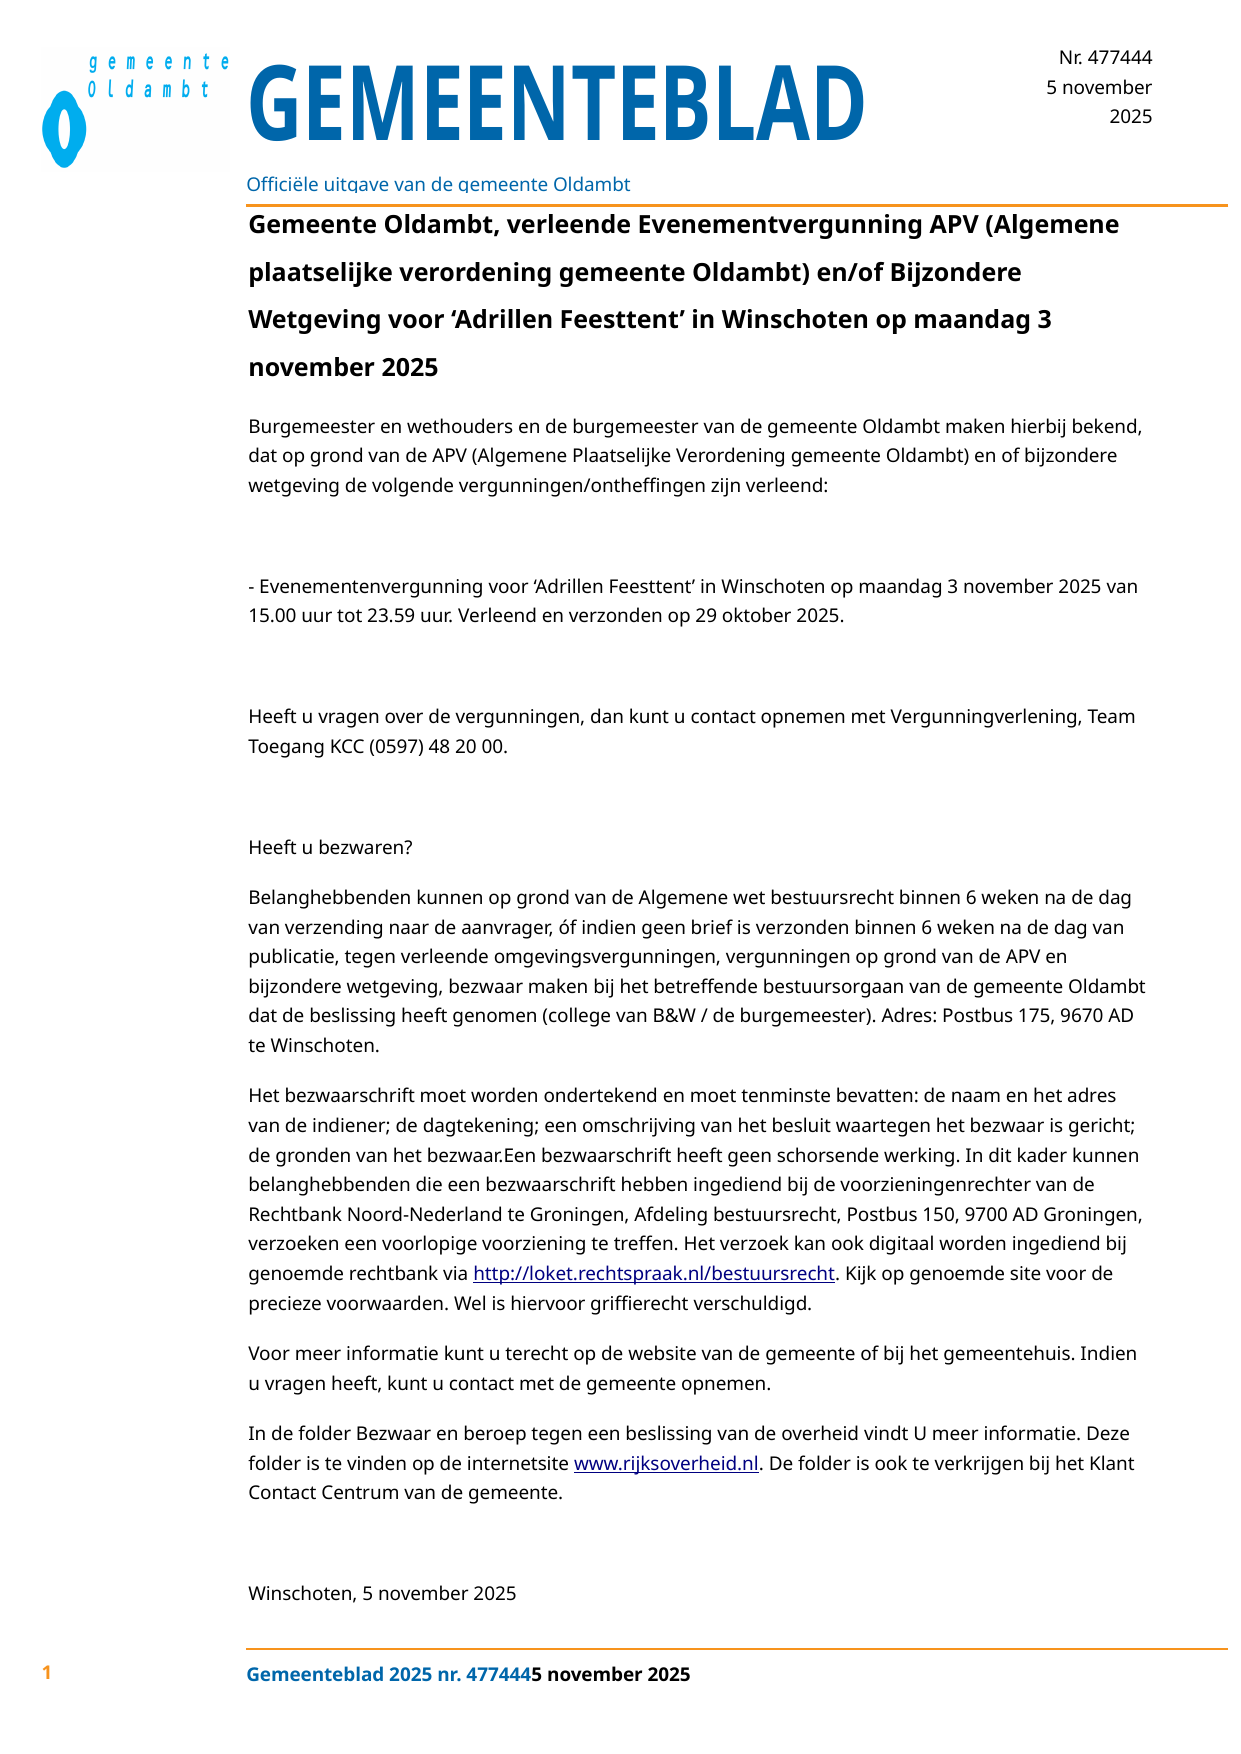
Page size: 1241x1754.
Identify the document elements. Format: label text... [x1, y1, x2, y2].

text Het bezwaarschrift moet worden ondertekend en moet tenminste bevatten: de naam en het adres van de indiener; de dagtekening; een omschrijving van het besluit waartegen het bezwaar is gericht; de gronden van het bezwaar.Een bezwaarschrift heeft geen schorsende werking. In dit kader kunnen belanghebbenden die een bezwaarschrift hebben ingediend bij de voorzieningenrechter van de Rechtbank Noord-Nederland te Groningen, Afdeling bestuursrecht, Postbus 150, 9700 AD Groningen, verzoeken een voorlopige voorziening te treffen. Het verzoek kan ook digitaal worden ingediend bij genoemde rechtbank via http://loket.rechtspraak.nl/bestuursrecht. Kijk op genoemde site voor de precieze voorwaarden. Wel is hiervoor griffierecht verschuldigd. [248, 1083, 1152, 1316]
text Gemeente Oldambt, verleende Evenementvergunning APV (Algemene plaatselijke verordening gemeente Oldambt) en/of Bijzondere Wetgeving voor ‘Adrillen Feesttent’ in Winschoten op maandag 3 november 2025 [248, 207, 1152, 384]
picture [41, 47, 231, 172]
text Voor meer informatie kunt u terecht op de website van de gemeente of bij het gemeentehuis. Indien u vragen heeft, kunt u contact met de gemeente opnemen. [248, 1340, 1152, 1396]
text Burgemeester en wethouders en de burgemeester van de gemeente Oldambt maken hierbij bekend, dat op grond van de APV (Algemene Plaatselijke Verordening gemeente Oldambt) en of bijzondere wetgeving de volgende vergunningen/ontheffingen zijn verleend: [248, 413, 1152, 498]
text - Evenementenvergunning voor ‘Adrillen Feesttent’ in Winschoten op maandag 3 november 2025 van 15.00 uur tot 23.59 uur. Verleend en verzonden op 29 oktober 2025. [248, 573, 1152, 628]
text Winschoten, 5 november 2025 [248, 1580, 1152, 1606]
text In de folder Bezwaar en beroep tegen een beslissing van de overheid vindt U meer informatie. Deze folder is te vinden op de internetsite www.rijksoverheid.nl. De folder is ook te verkrijgen bij het Klant Contact Centrum van de gemeente. [248, 1420, 1152, 1505]
text Heeft u vragen over de vergunningen, dan kunt u contact opnemen met Vergunningverlening, Team Toegang KCC (0597) 48 20 00. [248, 703, 1152, 759]
text Belanghebbenden kunnen op grond van de Algemene wet bestuursrecht binnen 6 weken na de dag van verzending naar de aanvrager, óf indien geen brief is verzonden binnen 6 weken na de dag van publicatie, tegen verleende omgevingsvergunningen, vergunningen op grond van de APV en bijzondere wetgeving, bezwaar maken bij het betreffende bestuursorgaan van de gemeente Oldambt dat de beslissing heeft genomen (college van B&W / de burgemeester). Adres: Postbus 175, 9670 AD te Winschoten. [248, 884, 1152, 1058]
text Heeft u bezwaren? [248, 834, 1152, 860]
